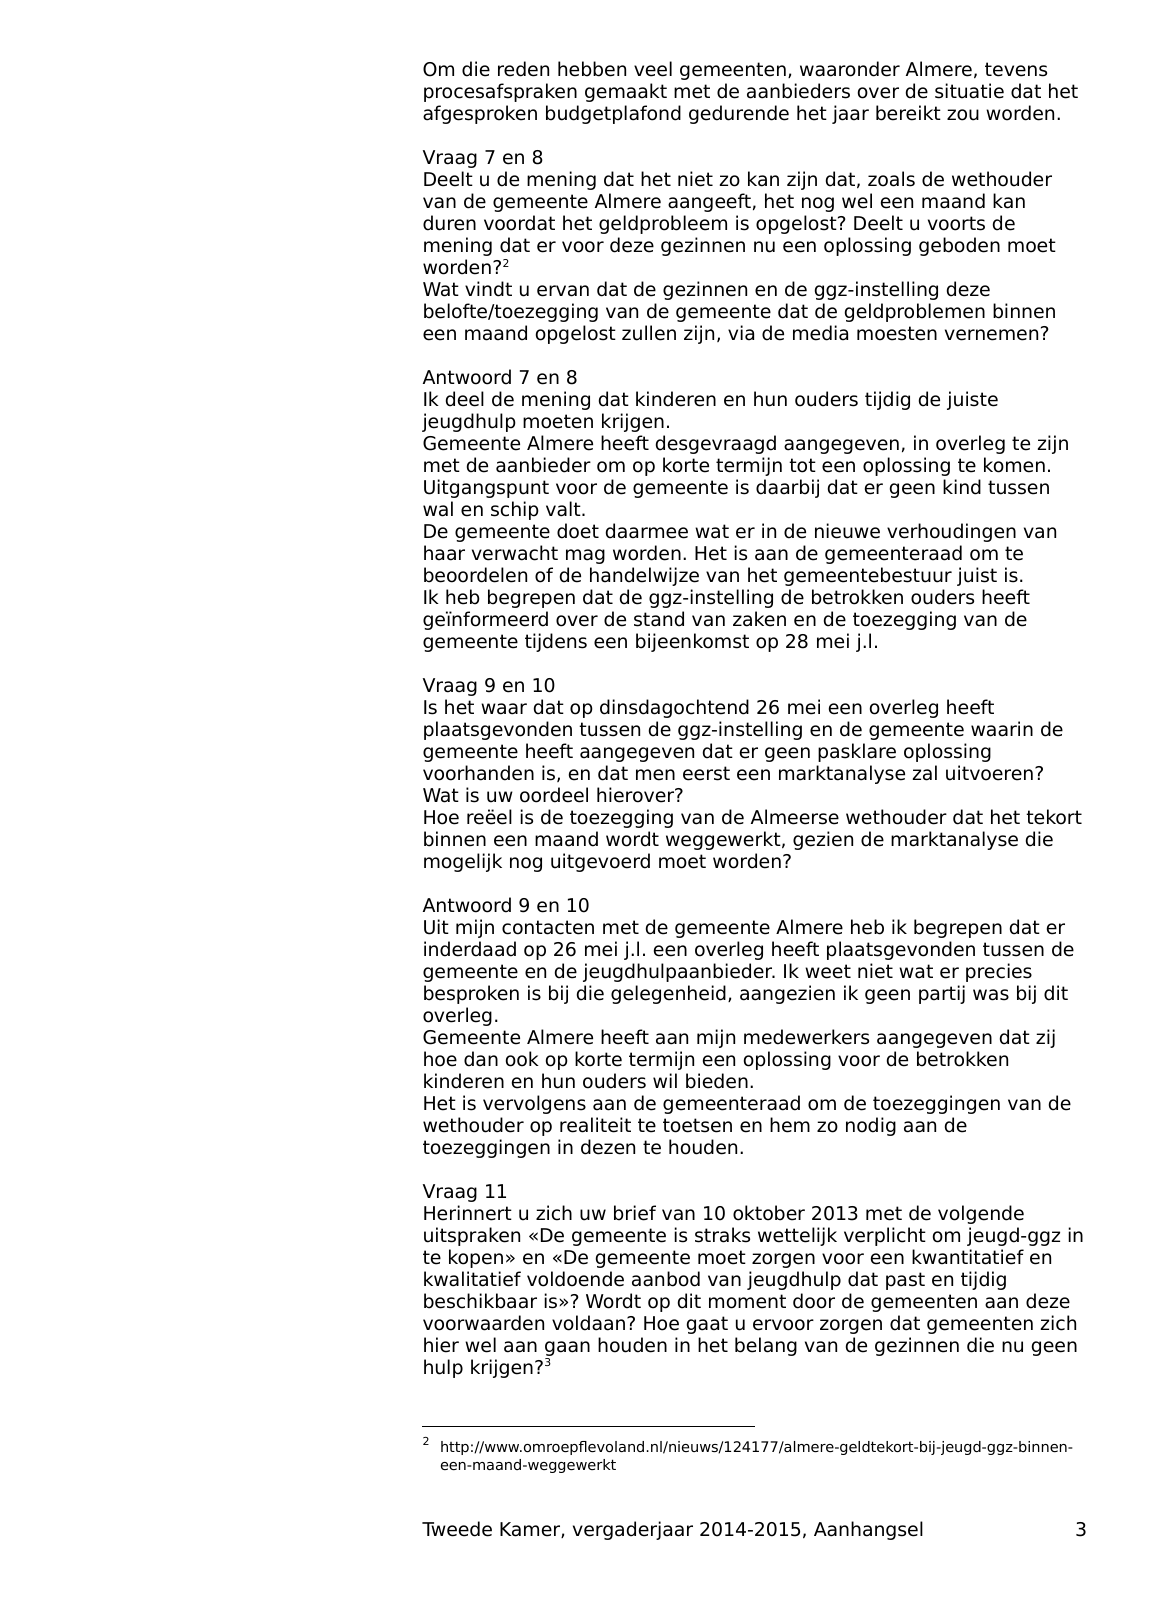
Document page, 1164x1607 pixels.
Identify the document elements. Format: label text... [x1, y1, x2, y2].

text Vraag 7 en 8 [422, 147, 1087, 169]
text Herinnert u zich uw brief van 10 oktober 2013 met de volgende uitspraken «De gemeente is straks wettelijk verplicht om jeugd-ggz in te kopen» en «De gemeente moet zorgen voor een kwantitatief en kwalitatief voldoende aanbod van jeugdhulp dat past en tijdig beschikbaar is»? Wordt op dit moment door de gemeenten aan deze voorwaarden voldaan? Hoe gaat u ervoor zorgen dat gemeenten zich hier wel aan gaan houden in het belang van de gezinnen die nu geen hulp krijgen? [422, 1203, 1087, 1379]
text De gemeente doet daarmee wat er in de nieuwe verhoudingen van haar verwacht mag worden. Het is aan de gemeenteraad om te beoordelen of de handelwijze van het gemeentebestuur juist is. [422, 521, 1087, 587]
text Antwoord 9 en 10 [422, 895, 1087, 917]
text Om die reden hebben veel gemeenten, waaronder Almere, tevens procesafspraken gemaakt met de aanbieders over de situatie dat het afgesproken budgetplafond gedurende het jaar bereikt zou worden. [422, 59, 1087, 125]
text Antwoord 7 en 8 [422, 367, 1087, 389]
text Gemeente Almere heeft desgevraagd aangegeven, in overleg te zijn met de aanbieder om op korte termijn tot een oplossing te komen. Uitgangspunt voor de gemeente is daarbij dat er geen kind tussen wal en schip valt. [422, 433, 1087, 521]
text Gemeente Almere heeft aan mijn medewerkers aangegeven dat zij hoe dan ook op korte termijn een oplossing voor de betrokken kinderen en hun ouders wil bieden. [422, 1027, 1087, 1093]
text Uit mijn contacten met de gemeente Almere heb ik begrepen dat er inderdaad op 26 mei j.l. een overleg heeft plaatsgevonden tussen de gemeente en de jeugdhulpaanbieder. Ik weet niet wat er precies besproken is bij die gelegenheid, aangezien ik geen partij was bij dit overleg. [422, 917, 1087, 1027]
text Ik heb begrepen dat de ggz-instelling de betrokken ouders heeft geïnformeerd over de stand van zaken en de toezegging van de gemeente tijdens een bijeenkomst op 28 mei j.l. [422, 587, 1087, 653]
text http://www.omroepflevoland.nl/nieuws/124177/almere-geldtekort-bij-jeugd-ggz-binnen-een-maand-weggewerkt [422, 1435, 1087, 1474]
text Is het waar dat op dinsdagochtend 26 mei een overleg heeft plaatsgevonden tussen de ggz-instelling en de gemeente waarin de gemeente heeft aangegeven dat er geen pasklare oplossing voorhanden is, en dat men eerst een marktanalyse zal uitvoeren? Wat is uw oordeel hierover? [422, 697, 1087, 807]
text Deelt u de mening dat het niet zo kan zijn dat, zoals de wethouder van de gemeente Almere aangeeft, het nog wel een maand kan duren voordat het geldprobleem is opgelost? Deelt u voorts de mening dat er voor deze gezinnen nu een oplossing geboden moet worden? [422, 169, 1087, 279]
text Vraag 11 [422, 1181, 1087, 1203]
text Hoe reëel is de toezegging van de Almeerse wethouder dat het tekort binnen een maand wordt weggewerkt, gezien de marktanalyse die mogelijk nog uitgevoerd moet worden? [422, 807, 1087, 873]
text Het is vervolgens aan de gemeenteraad om de toezeggingen van de wethouder op realiteit te toetsen en hem zo nodig aan de toezeggingen in dezen te houden. [422, 1093, 1087, 1159]
text Vraag 9 en 10 [422, 675, 1087, 697]
text Wat vindt u ervan dat de gezinnen en de ggz-instelling deze belofte/toezegging van de gemeente dat de geldproblemen binnen een maand opgelost zullen zijn, via de media moesten vernemen? [422, 279, 1087, 345]
text Ik deel de mening dat kinderen en hun ouders tijdig de juiste jeugdhulp moeten krijgen. [422, 389, 1087, 433]
